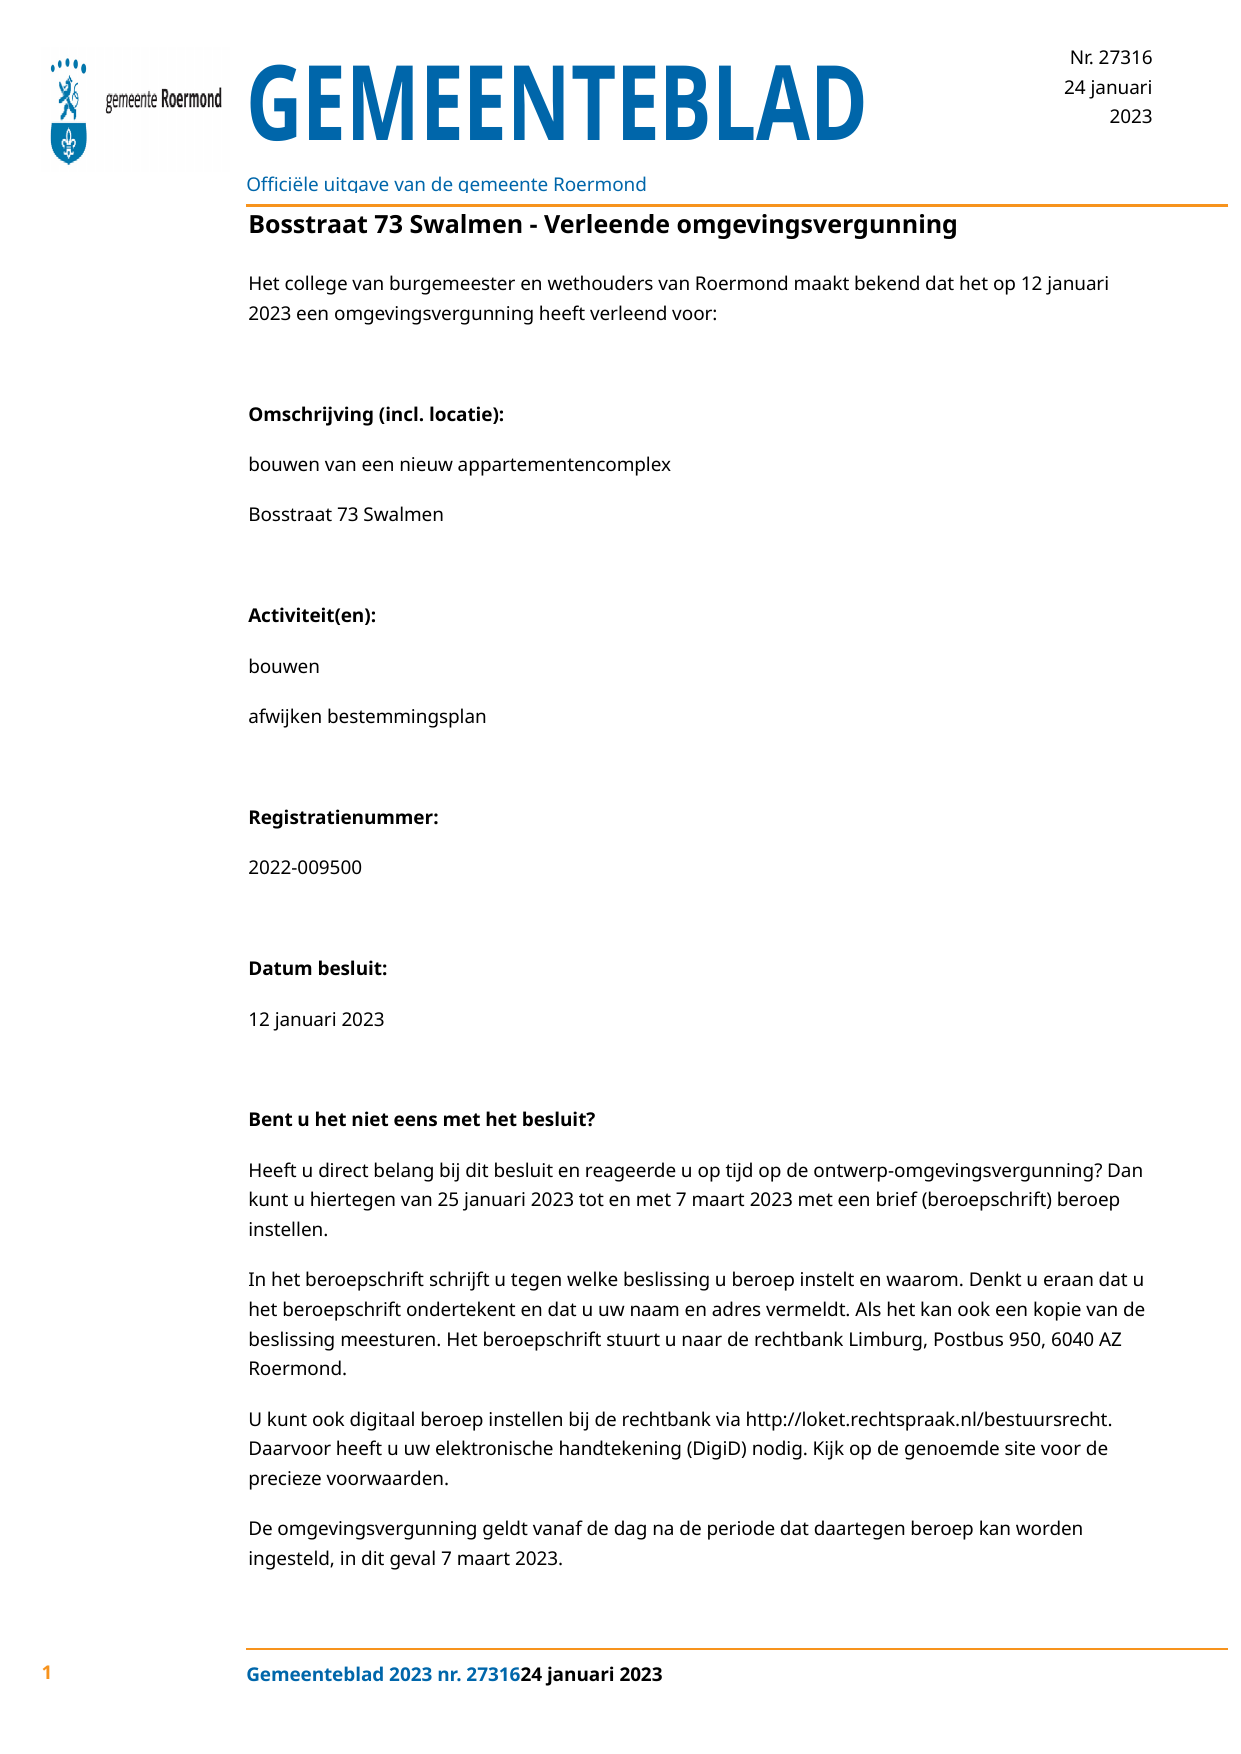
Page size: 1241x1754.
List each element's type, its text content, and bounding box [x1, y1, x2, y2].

text 12 januari 2023 [248, 1006, 1152, 1031]
text Bosstraat 73 Swalmen - Verleende omgevingsvergunning [248, 207, 1152, 241]
text In het beroepschrift schrijft u tegen welke beslissing u beroep instelt en waarom. Denkt u eraan dat u het beroepschrift ondertekent en dat u uw naam en adres vermeldt. Als het kan ook een kopie van de beslissing meesturen. Het beroepschrift stuurt u naar de rechtbank Limburg, Postbus 950, 6040 AZ Roermond. [248, 1267, 1152, 1381]
text Registratienummer: [248, 804, 1152, 830]
text Omschrijving (incl. locatie): [248, 401, 1152, 426]
text bouwen van een nieuw appartementencomplex [248, 451, 1152, 477]
text Het college van burgemeester en wethouders van Roermond maakt bekend dat het op 12 januari 2023 een omgevingsvergunning heeft verleend voor: [248, 270, 1152, 326]
text afwijken bestemmingsplan [248, 703, 1152, 729]
text De omgevingsvergunning geldt vanaf de dag na de periode dat daartegen beroep kan worden ingesteld, in dit geval 7 maart 2023. [248, 1515, 1152, 1571]
text U kunt ook digitaal beroep instellen bij de rechtbank via http://loket.rechtspraak.nl/bestuursrecht. Daarvoor heeft u uw elektronische handtekening (DigiD) nodig. Kijk op de genoemde site voor de precieze voorwaarden. [248, 1406, 1152, 1491]
text Bent u het niet eens met het besluit? [248, 1107, 1152, 1132]
text bouwen [248, 653, 1152, 678]
text Datum besluit: [248, 955, 1152, 981]
picture [41, 47, 231, 172]
text Heeft u direct belang bij dit besluit en reageerde u op tijd op de ontwerp-omgevingsvergunning? Dan kunt u hiertegen van 25 januari 2023 tot en met 7 maart 2023 met een brief (beroepschrift) beroep instellen. [248, 1157, 1152, 1242]
text Bosstraat 73 Swalmen [248, 502, 1152, 527]
text 2022-009500 [248, 854, 1152, 880]
text Activiteit(en): [248, 602, 1152, 628]
